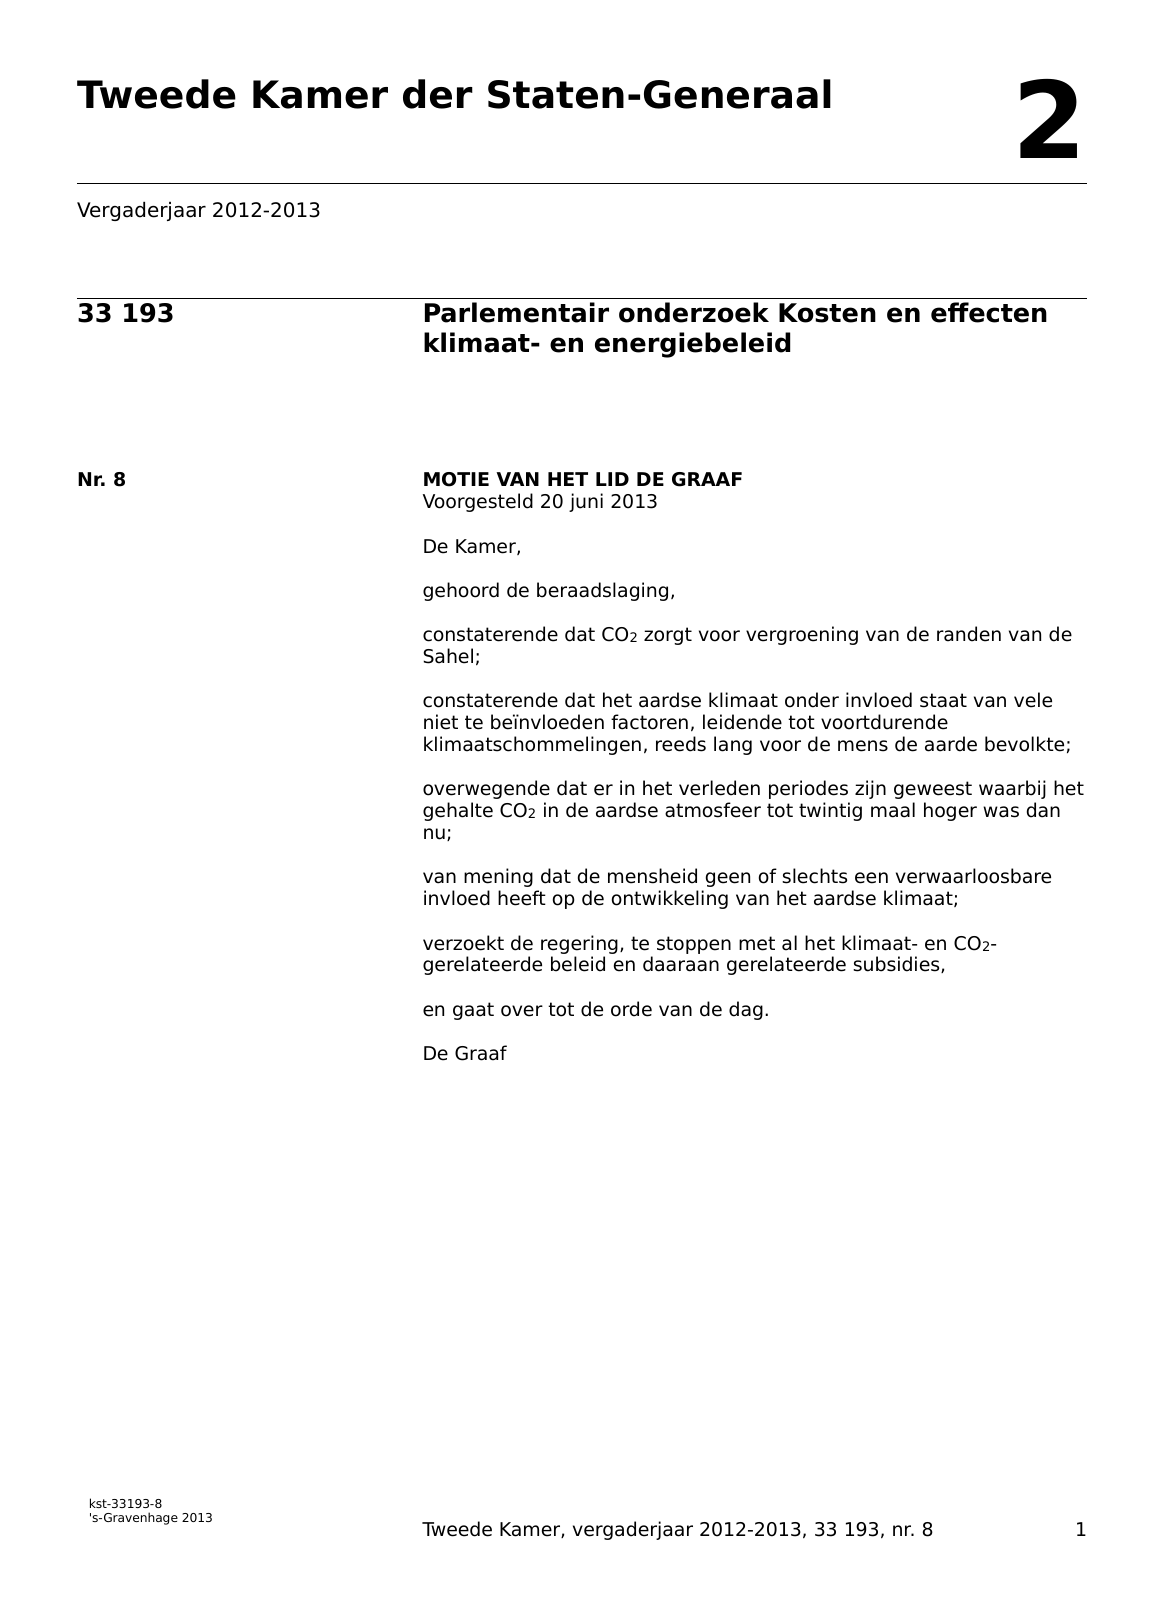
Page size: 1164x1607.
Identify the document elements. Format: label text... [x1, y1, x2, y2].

text constaterende dat CO2 zorgt voor vergroening van de randen van de Sahel; [422, 624, 1087, 668]
text Voorgesteld 20 juni 2013 [422, 491, 1087, 513]
text constaterende dat het aardse klimaat onder invloed staat van vele niet te beïnvloeden factoren, leidende tot voortdurende klimaatschommelingen, reeds lang voor de mens de aarde bevolkte; [422, 690, 1087, 756]
table_header 2 [886, 59, 1087, 183]
table_cell Vergaderjaar 2012-2013 [77, 184, 1087, 298]
text kst-33193-8 [88, 1497, 323, 1511]
subtitle Nr. 8 MOTIE VAN HET LID DE GRAAF [77, 469, 1087, 491]
text van mening dat de mensheid geen of slechts een verwaarloosbare invloed heeft op de ontwikkeling van het aardse klimaat; [422, 866, 1087, 910]
subtitle 33 193 Parlementair onderzoek Kosten en effecten klimaat- en energiebeleid [77, 299, 1087, 358]
table_header Tweede Kamer der Staten-Generaal [77, 59, 886, 183]
text en gaat over tot de orde van de dag. [422, 998, 1087, 1021]
text De Graaf [422, 1043, 1087, 1065]
text verzoekt de regering, te stoppen met al het klimaat- en CO2-gerelateerde beleid en daaraan gerelateerde subsidies, [422, 932, 1087, 976]
text 's-Gravenhage 2013 [88, 1511, 323, 1525]
text De Kamer, [422, 536, 1087, 557]
text overwegende dat er in het verleden periodes zijn geweest waarbij het gehalte CO2 in de aardse atmosfeer tot twintig maal hoger was dan nu; [422, 778, 1087, 844]
text gehoord de beraadslaging, [422, 580, 1087, 602]
